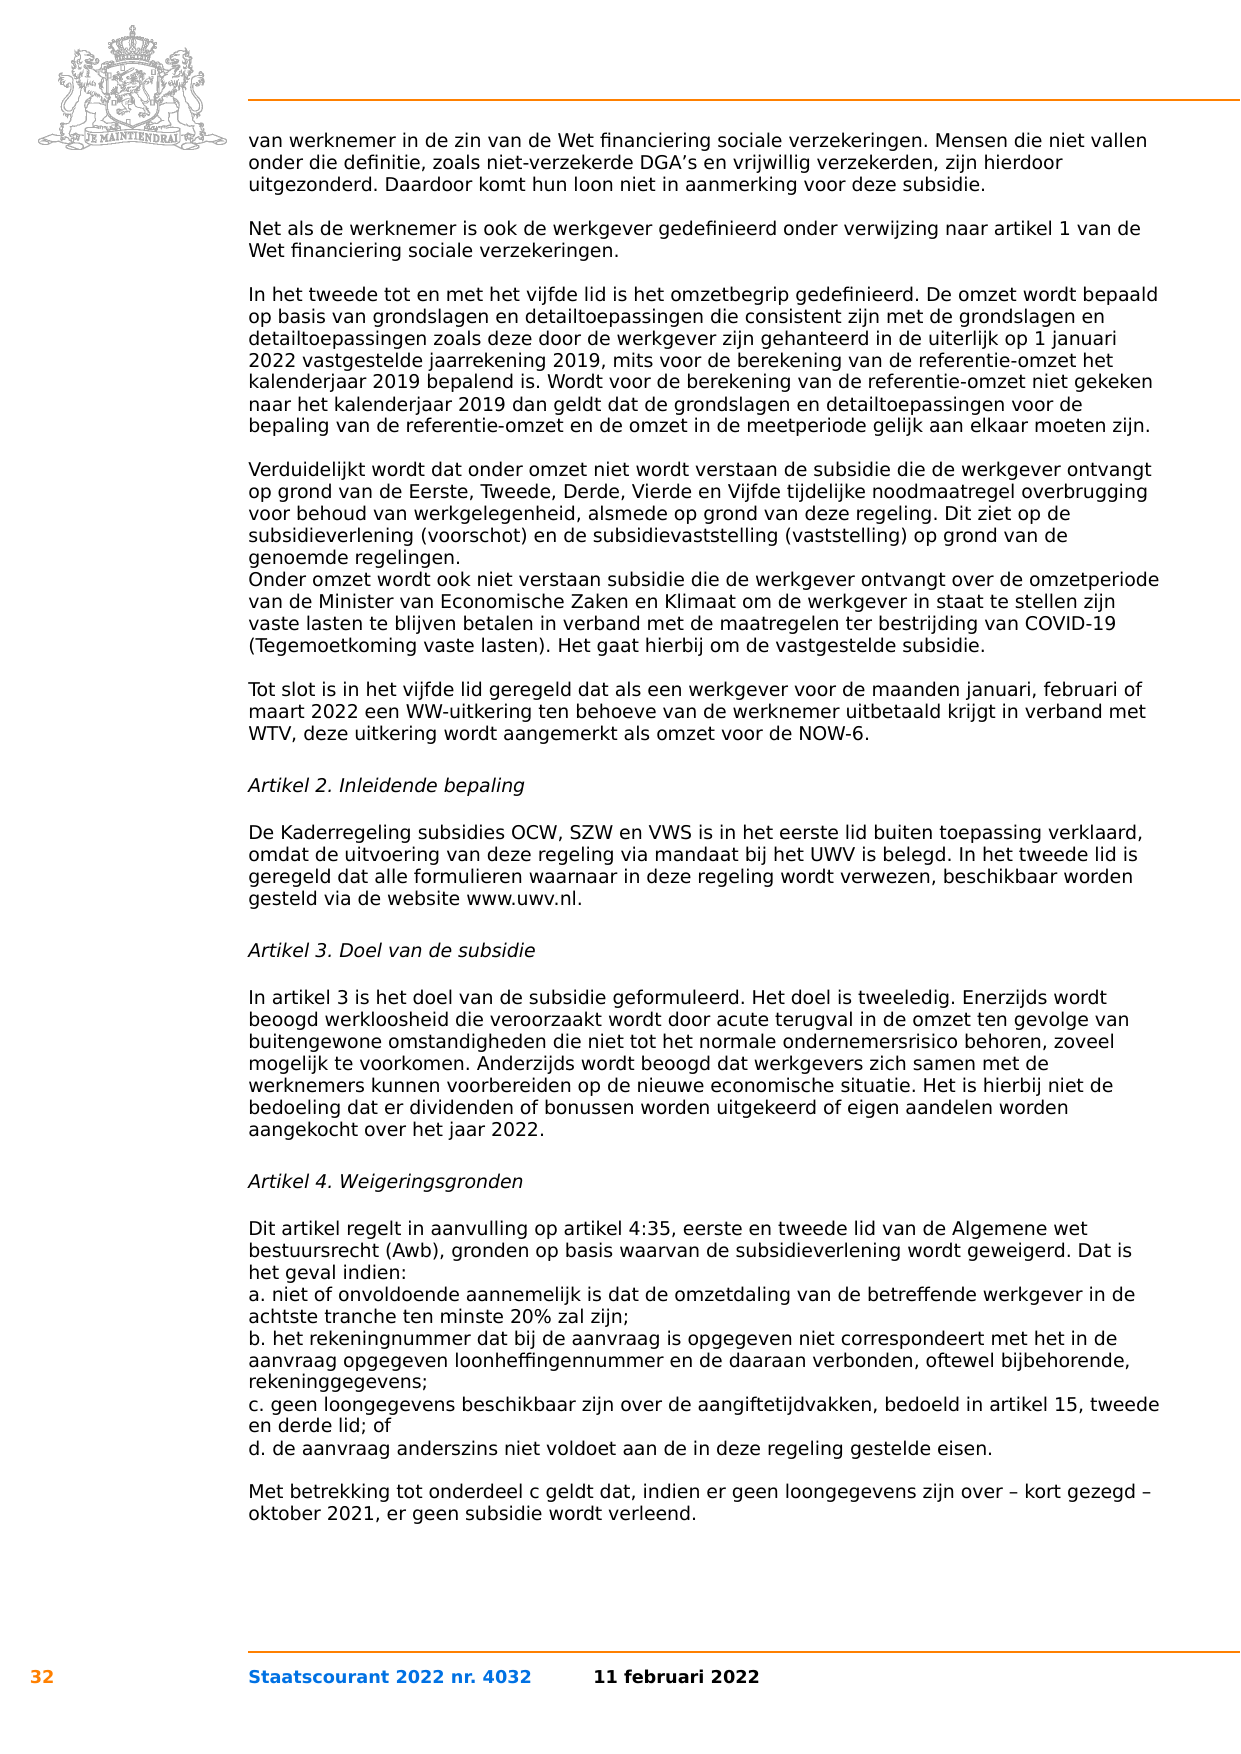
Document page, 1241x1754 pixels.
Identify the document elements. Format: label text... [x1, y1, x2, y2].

subtitle Artikel 3. Doel van de subsidie [248, 940, 1163, 962]
text Onder omzet wordt ook niet verstaan subsidie die de werkgever ontvangt over de omzetperiode van de Minister van Economische Zaken en Klimaat om de werkgever in staat te stellen zijn vaste lasten te blijven betalen in verband met de maatregelen ter bestrijding van COVID-19 (Tegemoetkoming vaste lasten). Het gaat hierbij om de vastgestelde subsidie. [248, 569, 1163, 657]
subtitle Artikel 2. Inleidende bepaling [248, 775, 1163, 797]
subtitle Artikel 4. Weigeringsgronden [248, 1171, 1163, 1193]
text Tot slot is in het vijfde lid geregeld dat als een werkgever voor de maanden januari, februari of maart 2022 een WW-uitkering ten behoeve van de werknemer uitbetaald krijgt in verband met WTV, deze uitkering wordt aangemerkt als omzet voor de NOW-6. [248, 679, 1163, 745]
text c. geen loongegevens beschikbaar zijn over de aangiftetijdvakken, bedoeld in artikel 15, tweede en derde lid; of [248, 1393, 1163, 1437]
text Dit artikel regelt in aanvulling op artikel 4:35, eerste en tweede lid van de Algemene wet bestuursrecht (Awb), gronden op basis waarvan de subsidieverlening wordt geweigerd. Dat is het geval indien: [248, 1218, 1163, 1283]
text Net als de werknemer is ook de werkgever gedefinieerd onder verwijzing naar artikel 1 van de Wet financiering sociale verzekeringen. [248, 218, 1163, 262]
text van werknemer in de zin van de Wet financiering sociale verzekeringen. Mensen die niet vallen onder die definitie, zoals niet-verzekerde DGA’s en vrijwillig verzekerden, zijn hierdoor uitgezonderd. Daardoor komt hun loon niet in aanmerking voor deze subsidie. [248, 130, 1163, 196]
text In artikel 3 is het doel van de subsidie geformuleerd. Het doel is tweeledig. Enerzijds wordt beoogd werkloosheid die veroorzaakt wordt door acute terugval in de omzet ten gevolge van buitengewone omstandigheden die niet tot het normale ondernemersrisico behoren, zoveel mogelijk te voorkomen. Anderzijds wordt beoogd dat werkgevers zich samen met de werknemers kunnen voorbereiden op de nieuwe economische situatie. Het is hierbij niet de bedoeling dat er dividenden of bonussen worden uitgekeerd of eigen aandelen worden aangekocht over het jaar 2022. [248, 987, 1163, 1141]
picture [38, 25, 227, 150]
text Verduidelijkt wordt dat onder omzet niet wordt verstaan de subsidie die de werkgever ontvangt op grond van de Eerste, Tweede, Derde, Vierde en Vijfde tijdelijke noodmaatregel overbrugging voor behoud van werkgelegenheid, alsmede op grond van deze regeling. Dit ziet op de subsidieverlening (voorschot) en de subsidievaststelling (vaststelling) op grond van de genoemde regelingen. [248, 459, 1163, 569]
text De Kaderregeling subsidies OCW, SZW en VWS is in het eerste lid buiten toepassing verklaard, omdat de uitvoering van deze regeling via mandaat bij het UWV is belegd. In het tweede lid is geregeld dat alle formulieren waarnaar in deze regeling wordt verwezen, beschikbaar worden gesteld via de website www.uwv.nl. [248, 822, 1163, 910]
text d. de aanvraag anderszins niet voldoet aan de in deze regeling gestelde eisen. [248, 1437, 1163, 1459]
text Met betrekking tot onderdeel c geldt dat, indien er geen loongegevens zijn over – kort gezegd – oktober 2021, er geen subsidie wordt verleend. [248, 1481, 1163, 1525]
text b. het rekeningnummer dat bij de aanvraag is opgegeven niet correspondeert met het in de aanvraag opgegeven loonheffingennummer en de daaraan verbonden, oftewel bijbehorende, rekeninggegevens; [248, 1327, 1163, 1393]
text a. niet of onvoldoende aannemelijk is dat de omzetdaling van de betreffende werkgever in de achtste tranche ten minste 20% zal zijn; [248, 1283, 1163, 1327]
text In het tweede tot en met het vijfde lid is het omzetbegrip gedefinieerd. De omzet wordt bepaald op basis van grondslagen en detailtoepassingen die consistent zijn met de grondslagen en detailtoepassingen zoals deze door de werkgever zijn gehanteerd in de uiterlijk op 1 januari 2022 vastgestelde jaarrekening 2019, mits voor de berekening van de referentie-omzet het kalenderjaar 2019 bepalend is. Wordt voor de berekening van de referentie-omzet niet gekeken naar het kalenderjaar 2019 dan geldt dat de grondslagen en detailtoepassingen voor de bepaling van de referentie-omzet en de omzet in de meetperiode gelijk aan elkaar moeten zijn. [248, 283, 1163, 437]
